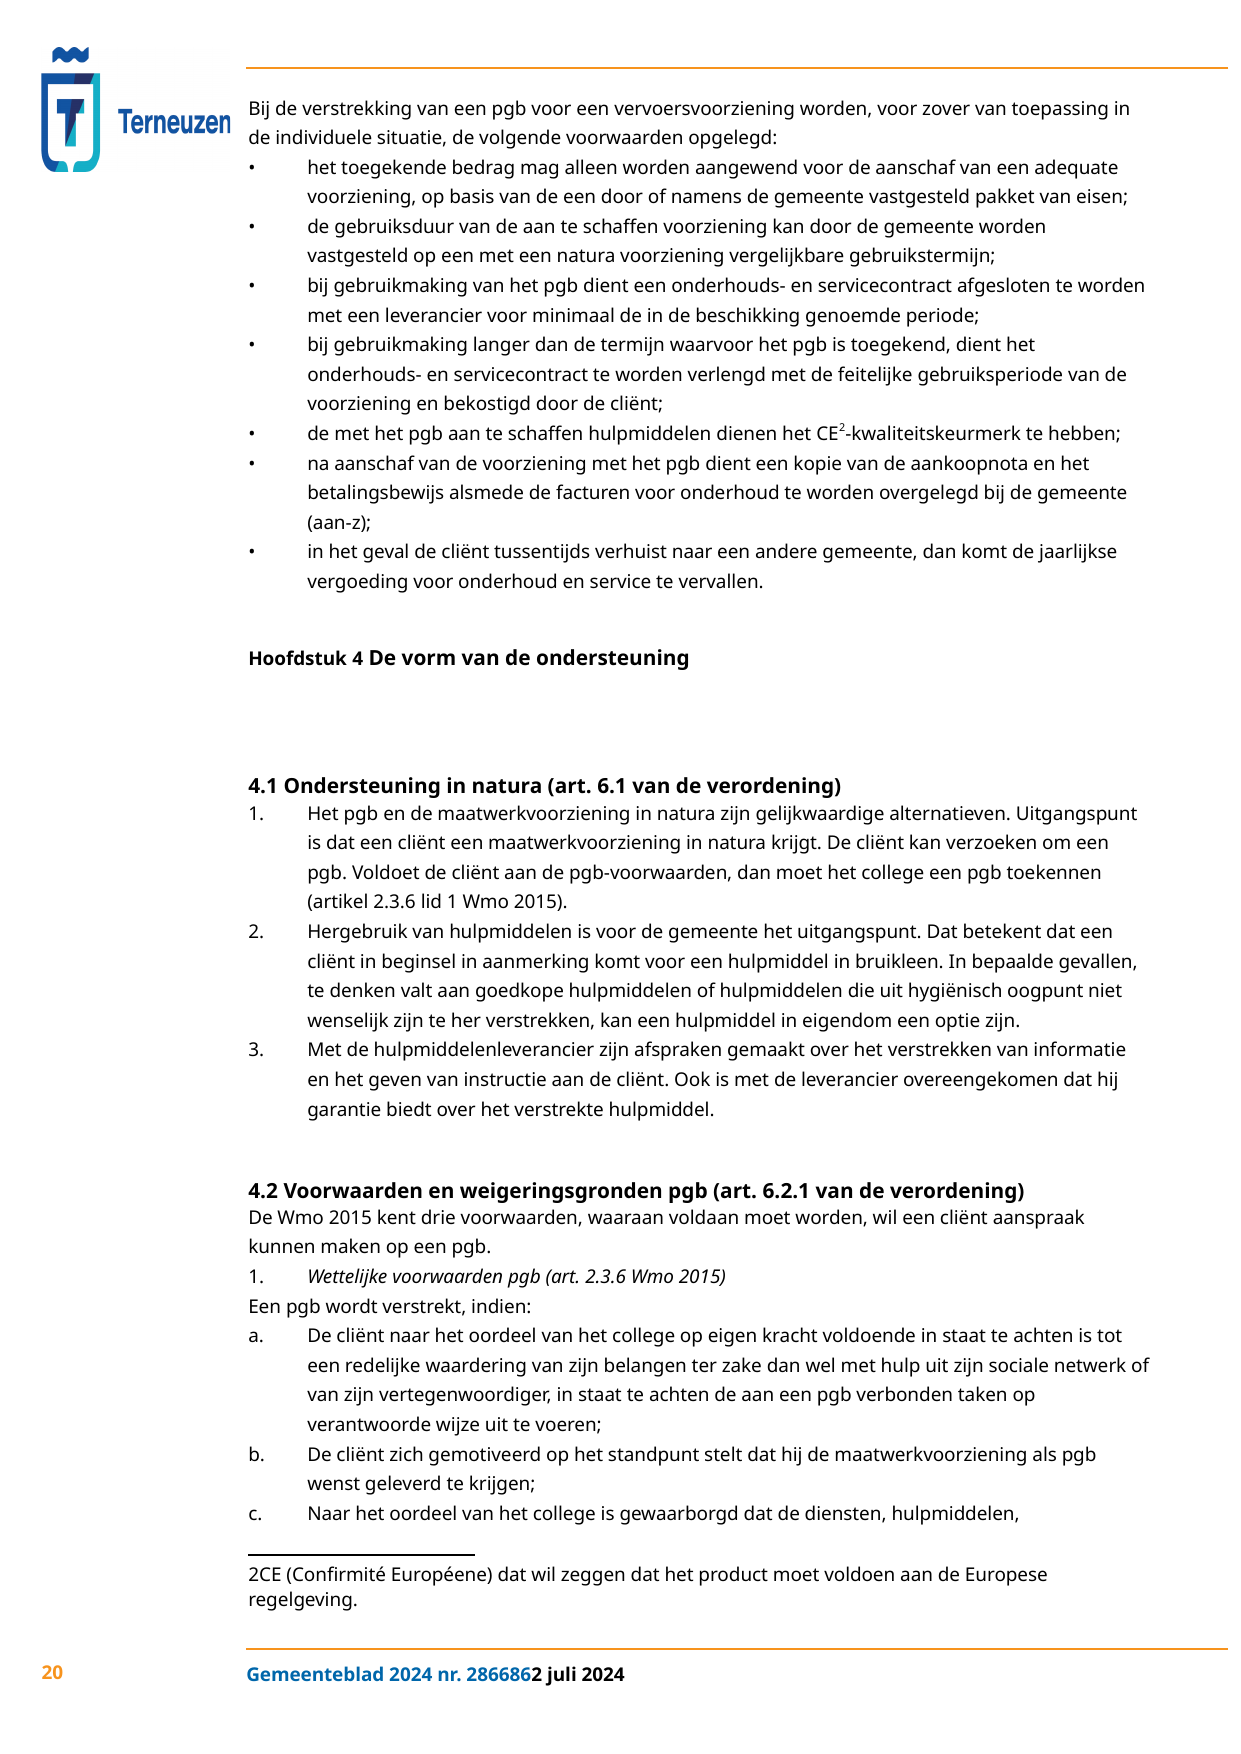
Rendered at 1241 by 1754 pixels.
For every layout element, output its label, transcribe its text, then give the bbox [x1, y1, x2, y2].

list De cliënt zich gemotiveerd op het standpunt stelt dat hij de maatwerkvoorziening als pgb wenst geleverd te krijgen; [248, 1441, 1152, 1496]
list Met de hulpmiddelenleverancier zijn afspraken gemaakt over het verstrekken van informatie en het geven van instructie aan de cliënt. Ook is met de leverancier overeengekomen dat hij garantie biedt over het verstrekte hulpmiddel. [248, 1037, 1152, 1121]
text Bij de verstrekking van een pgb voor een vervoersvoorziening worden, voor zover van toepassing in de individuele situatie, de volgende voorwaarden opgelegd: [248, 95, 1152, 150]
list Wettelijke voorwaarden pgb (art. 2.3.6 Wmo 2015) [248, 1263, 1152, 1289]
text Hoofdstuk 4 De vorm van de ondersteuning [248, 643, 1152, 672]
list Het pgb en de maatwerkvoorziening in natura zijn gelijkwaardige alternatieven. Uitgangspunt is dat een cliënt een maatwerkvoorziening in natura krijgt. De cliënt kan verzoeken om een pgb. Voldoet de cliënt aan de pgb-voorwaarden, dan moet het college een pgb toekennen (artikel 2.3.6 lid 1 Wmo 2015). [248, 800, 1152, 914]
list Naar het oordeel van het college is gewaarborgd dat de diensten, hulpmiddelen, [248, 1500, 1152, 1526]
list het toegekende bedrag mag alleen worden aangewend voor de aanschaf van een adequate voorziening, op basis van de een door of namens de gemeente vastgesteld pakket van eisen; [248, 154, 1152, 209]
text Een pgb wordt verstrekt, indien: [248, 1293, 1152, 1319]
text 4.2 Voorwaarden en weigeringsgronden pgb (art. 6.2.1 van de verordening) [248, 1176, 1152, 1204]
text De Wmo 2015 kent drie voorwaarden, waaraan voldaan moet worden, wil een cliënt aanspraak kunnen maken op een pgb. [248, 1204, 1152, 1259]
list de met het pgb aan te schaffen hulpmiddelen dienen het CE-kwaliteitskeurmerk te hebben; [248, 420, 1152, 446]
list na aanschaf van de voorziening met het pgb dient een kopie van de aankoopnota en het betalingsbewijs alsmede de facturen voor onderhoud te worden overgelegd bij de gemeente (aan-z); [248, 450, 1152, 535]
list De cliënt naar het oordeel van het college op eigen kracht voldoende in staat te achten is tot een redelijke waardering van zijn belangen ter zake dan wel met hulp uit zijn sociale netwerk of van zijn vertegenwoordiger, in staat te achten de aan een pgb verbonden taken op verantwoorde wijze uit te voeren; [248, 1322, 1152, 1437]
list bij gebruikmaking langer dan de termijn waarvoor het pgb is toegekend, dient het onderhouds- en servicecontract te worden verlengd met de feitelijke gebruiksperiode van de voorziening en bekostigd door de cliënt; [248, 331, 1152, 416]
picture [41, 47, 231, 172]
list CE (Confirmité Européene) dat wil zeggen dat het product moet voldoen aan de Europese regelgeving. [248, 1561, 1152, 1612]
list bij gebruikmaking van het pgb dient een onderhouds- en servicecontract afgesloten te worden met een leverancier voor minimaal de in de beschikking genoemde periode; [248, 272, 1152, 328]
list in het geval de cliënt tussentijds verhuist naar een andere gemeente, dan komt de jaarlijkse vergoeding voor onderhoud en service te vervallen. [248, 538, 1152, 594]
list de gebruiksduur van de aan te schaffen voorziening kan door de gemeente worden vastgesteld op een met een natura voorziening vergelijkbare gebruikstermijn; [248, 213, 1152, 268]
list Hergebruik van hulpmiddelen is voor de gemeente het uitgangspunt. Dat betekent dat een cliënt in beginsel in aanmerking komt voor een hulpmiddel in bruikleen. In bepaalde gevallen, te denken valt aan goedkope hulpmiddelen of hulpmiddelen die uit hygiënisch oogpunt niet wenselijk zijn te her verstrekken, kan een hulpmiddel in eigendom een optie zijn. [248, 918, 1152, 1033]
text 4.1 Ondersteuning in natura (art. 6.1 van de verordening) [248, 771, 1152, 800]
